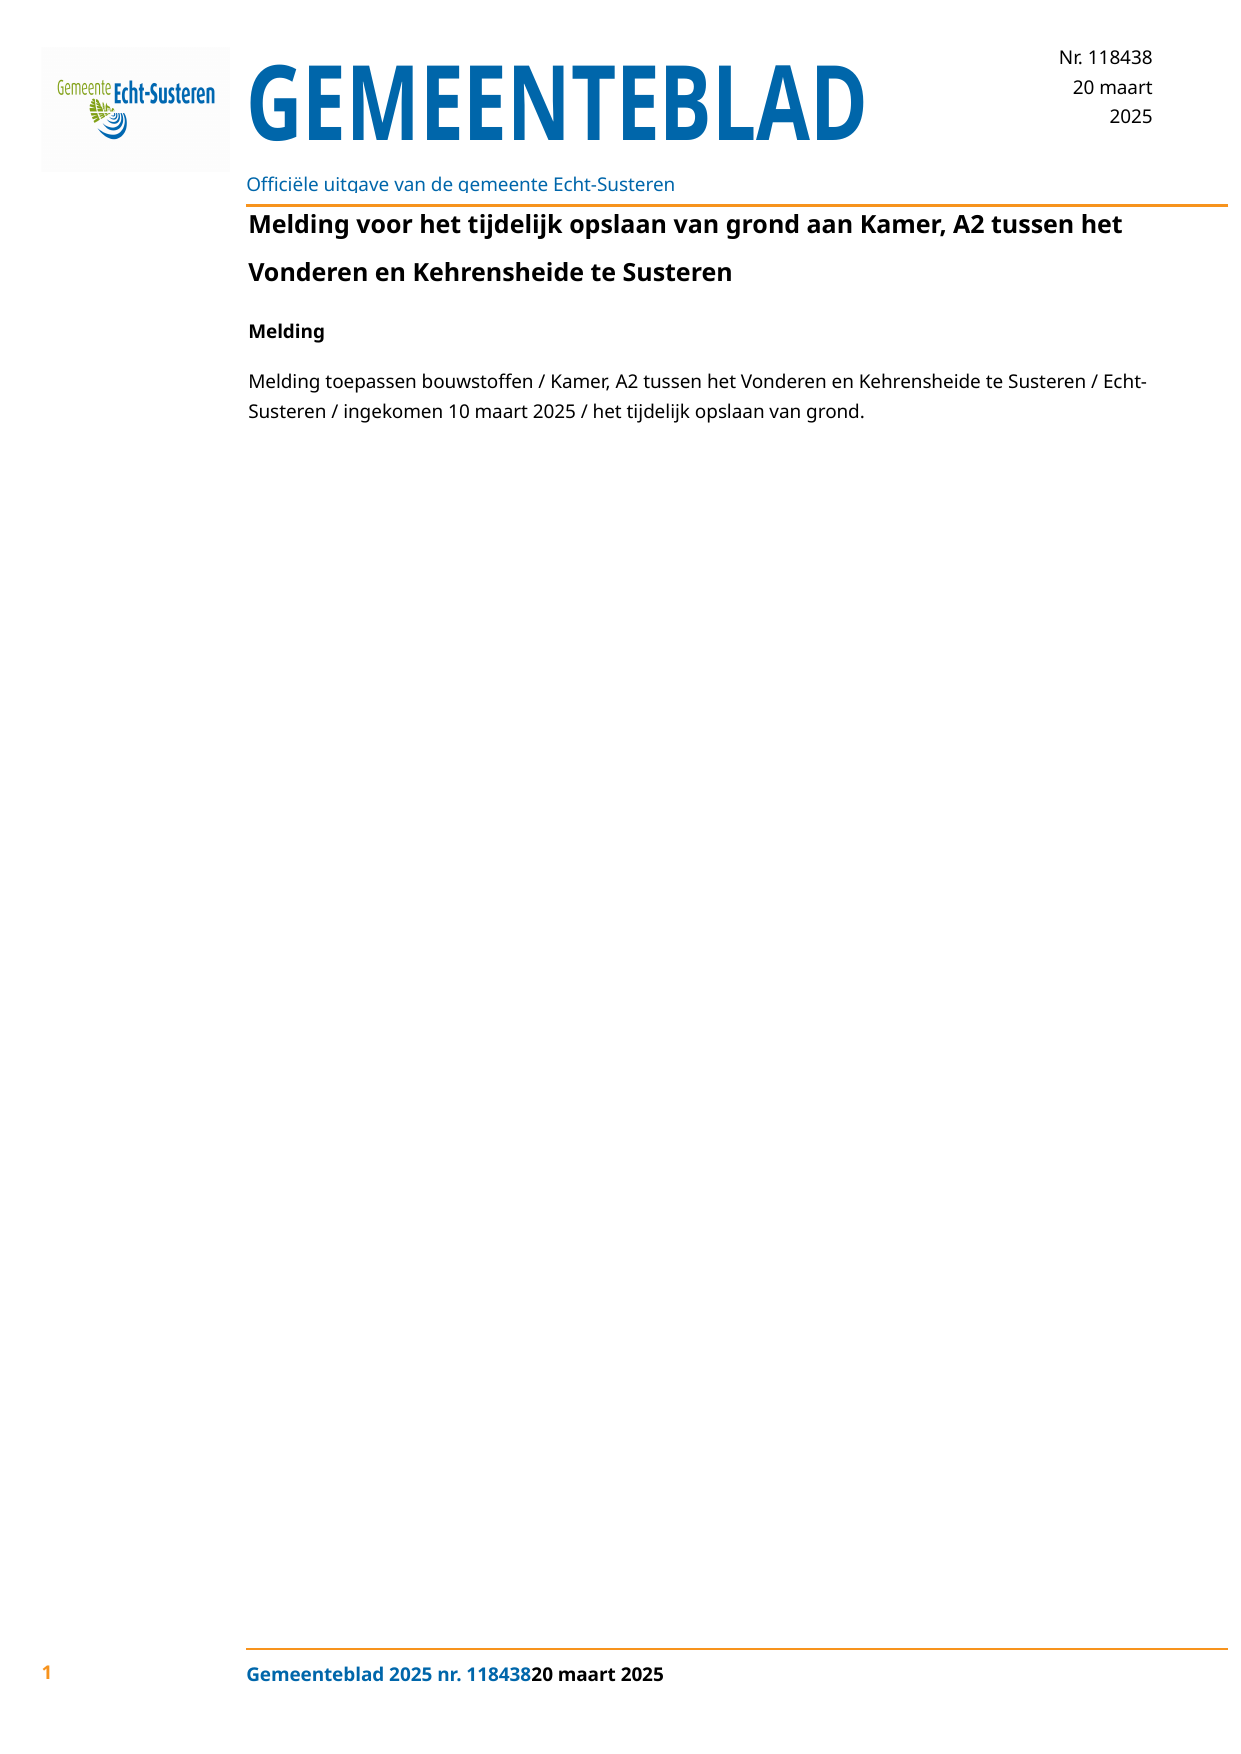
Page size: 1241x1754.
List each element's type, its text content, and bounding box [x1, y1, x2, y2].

text Melding [248, 318, 1152, 344]
picture [41, 47, 231, 172]
text Melding toepassen bouwstoffen / Kamer, A2 tussen het Vonderen en Kehrensheide te Susteren / Echt-Susteren / ingekomen 10 maart 2025 / het tijdelijk opslaan van grond. [248, 368, 1152, 424]
text Melding voor het tijdelijk opslaan van grond aan Kamer, A2 tussen het Vonderen en Kehrensheide te Susteren [248, 207, 1152, 288]
